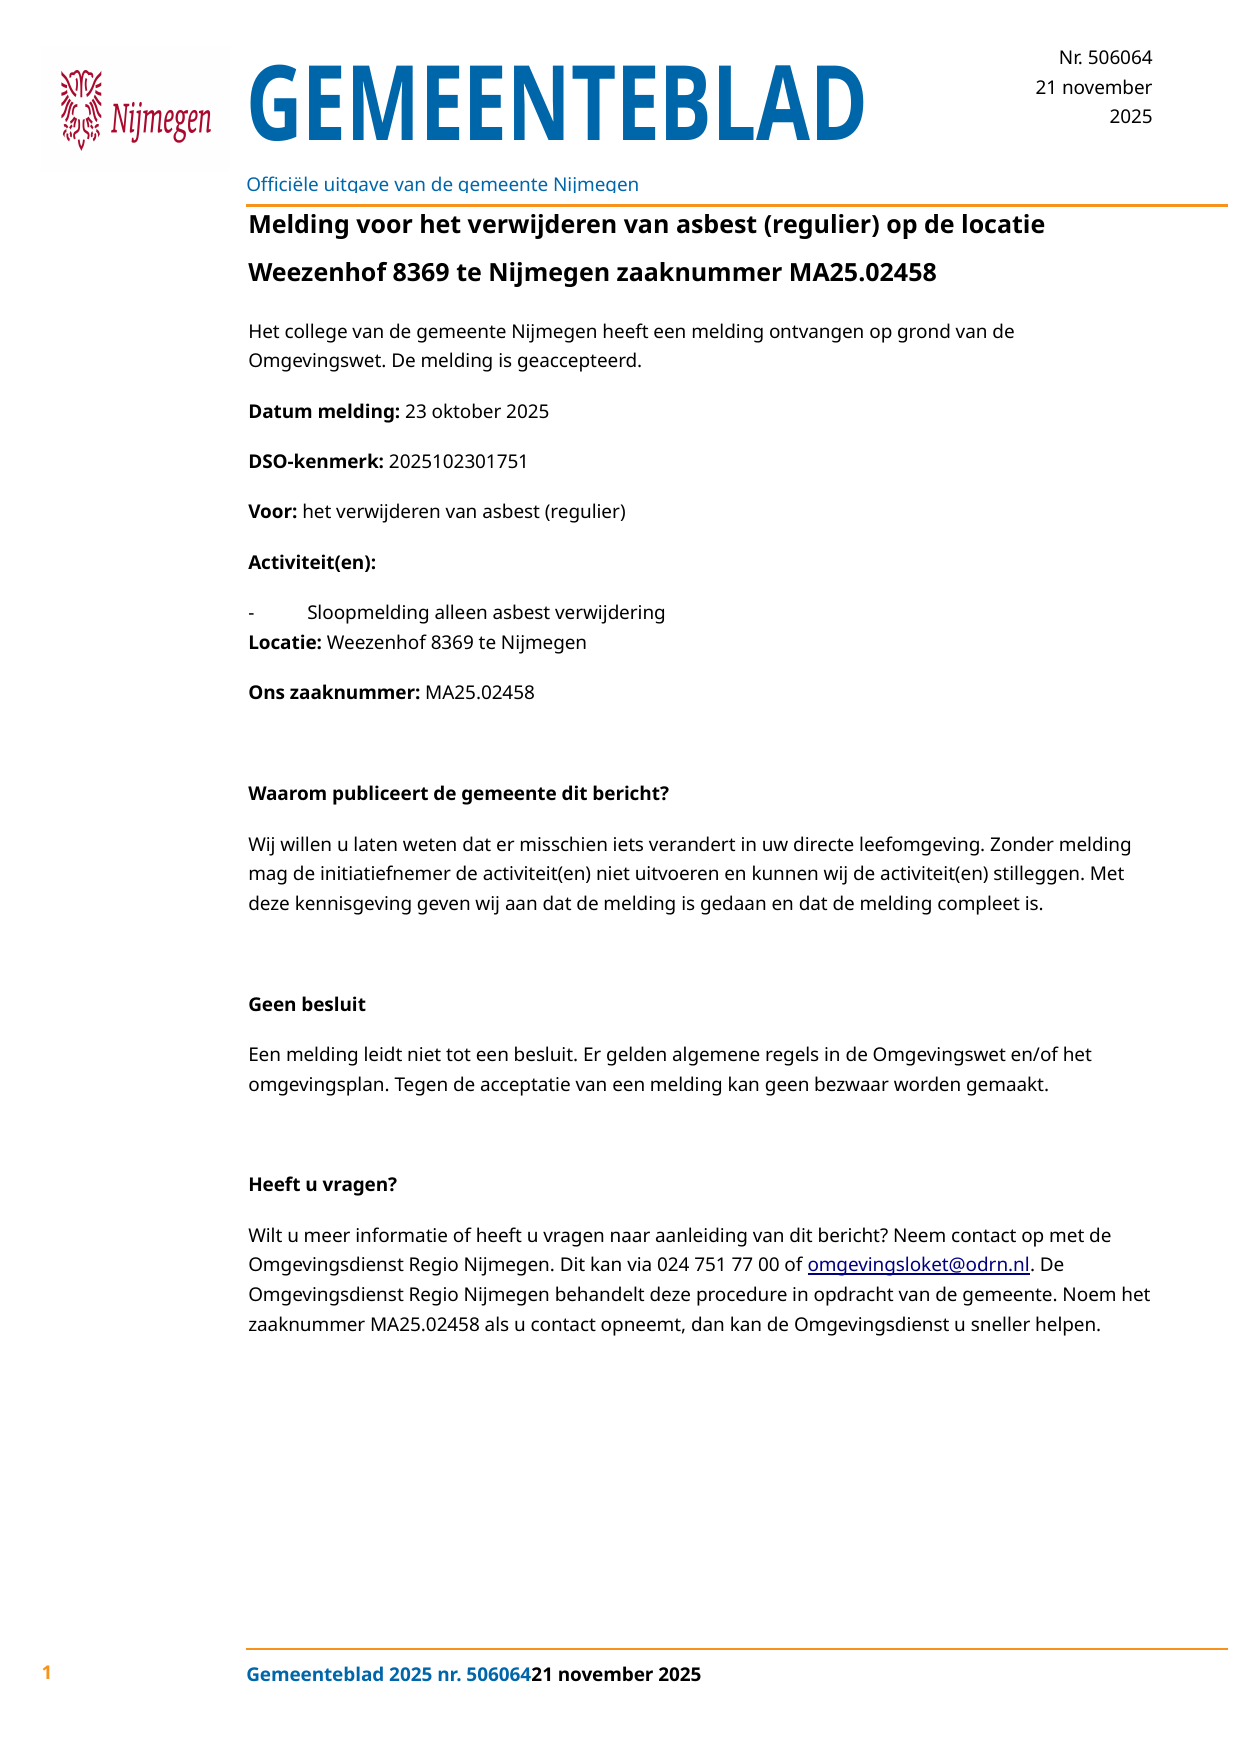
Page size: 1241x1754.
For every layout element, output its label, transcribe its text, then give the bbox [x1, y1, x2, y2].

text Locatie: Weezenhof 8369 te Nijmegen [248, 629, 1152, 655]
text Wij willen u laten weten dat er misschien iets verandert in uw directe leefomgeving. Zonder melding mag de initiatiefnemer de activiteit(en) niet uitvoeren en kunnen wij de activiteit(en) stilleggen. Met deze kennisgeving geven wij aan dat de melding is gedaan en dat de melding compleet is. [248, 831, 1152, 916]
list Sloopmelding alleen asbest verwijdering [248, 599, 1152, 625]
text DSO-kenmerk: 2025102301751 [248, 448, 1152, 474]
text Een melding leidt niet tot een besluit. Er gelden algemene regels in de Omgevingswet en/of het omgevingsplan. Tegen de acceptatie van een melding kan geen bezwaar worden gemaakt. [248, 1041, 1152, 1097]
text Activiteit(en): [248, 549, 1152, 575]
text Voor: het verwijderen van asbest (regulier) [248, 499, 1152, 524]
text Waarom publiceert de gemeente dit bericht? [248, 780, 1152, 806]
text Wilt u meer informatie of heeft u vragen naar aanleiding van dit bericht? Neem contact op met de Omgevingsdienst Regio Nijmegen. Dit kan via 024 751 77 00 of omgevingsloket@odrn.nl. De Omgevingsdienst Regio Nijmegen behandelt deze procedure in opdracht van de gemeente. Noem het zaaknummer MA25.02458 als u contact opneemt, dan kan de Omgevingsdienst u sneller helpen. [248, 1222, 1152, 1337]
picture [41, 47, 231, 172]
text Heeft u vragen? [248, 1172, 1152, 1197]
text Geen besluit [248, 991, 1152, 1017]
text Datum melding: 23 oktober 2025 [248, 398, 1152, 424]
text Melding voor het verwijderen van asbest (regulier) op de locatie Weezenhof 8369 te Nijmegen zaaknummer MA25.02458 [248, 207, 1152, 288]
text Ons zaaknummer: MA25.02458 [248, 679, 1152, 705]
text Het college van de gemeente Nijmegen heeft een melding ontvangen op grond van de Omgevingswet. De melding is geaccepteerd. [248, 318, 1152, 373]
